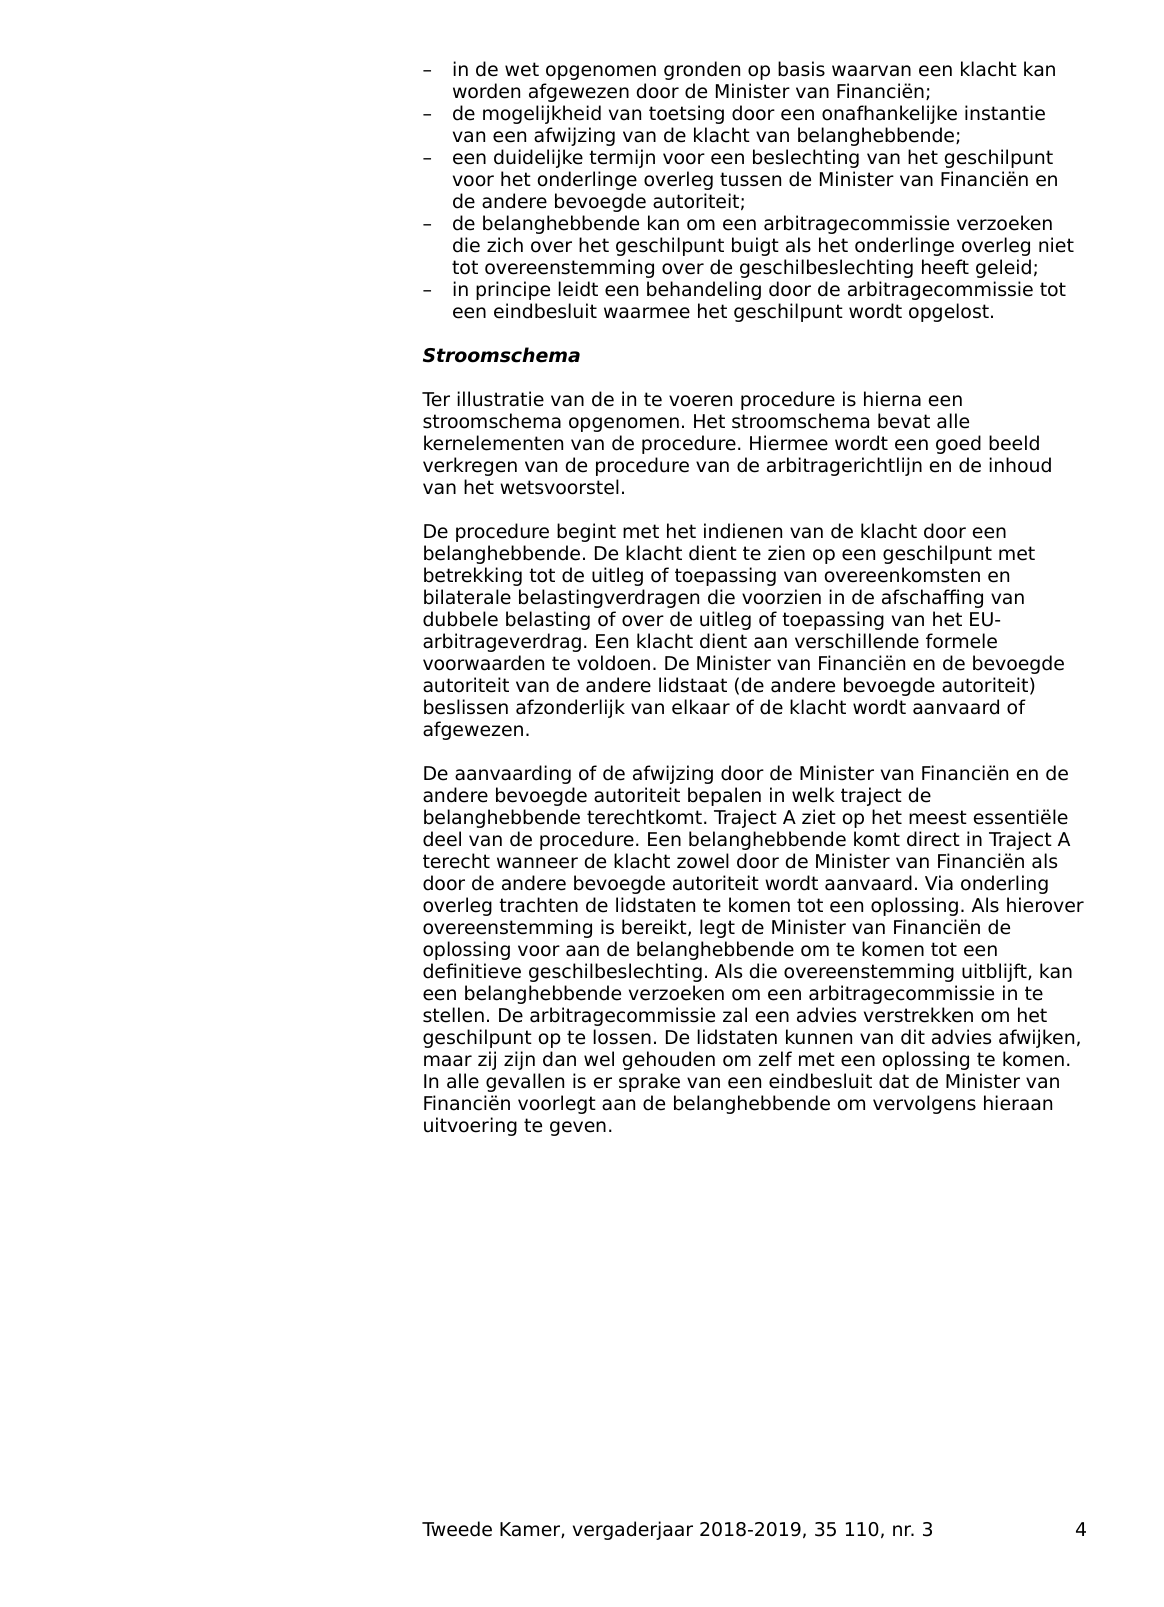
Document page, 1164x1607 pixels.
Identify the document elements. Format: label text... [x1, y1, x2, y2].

text Ter illustratie van de in te voeren procedure is hierna een stroomschema opgenomen. Het stroomschema bevat alle kernelementen van de procedure. Hiermee wordt een goed beeld verkregen van de procedure van de arbitragerichtlijn en de inhoud van het wetsvoorstel. [422, 389, 1087, 499]
subtitle Stroomschema [422, 345, 1087, 367]
text De procedure begint met het indienen van de klacht door een belanghebbende. De klacht dient te zien op een geschilpunt met betrekking tot de uitleg of toepassing van overeenkomsten en bilaterale belastingverdragen die voorzien in de afschaffing van dubbele belasting of over de uitleg of toepassing van het EU-arbitrageverdrag. Een klacht dient aan verschillende formele voorwaarden te voldoen. De Minister van Financiën en de bevoegde autoriteit van de andere lidstaat (de andere bevoegde autoriteit) beslissen afzonderlijk van elkaar of de klacht wordt aanvaard of afgewezen. [422, 521, 1087, 741]
text – de mogelijkheid van toetsing door een onafhankelijke instantie van een afwijzing van de klacht van belanghebbende; [422, 103, 1087, 147]
text – de belanghebbende kan om een arbitragecommissie verzoeken die zich over het geschilpunt buigt als het onderlinge overleg niet tot overeenstemming over de geschilbeslechting heeft geleid; [422, 213, 1087, 279]
text De aanvaarding of de afwijzing door de Minister van Financiën en de andere bevoegde autoriteit bepalen in welk traject de belanghebbende terechtkomt. Traject A ziet op het meest essentiële deel van de procedure. Een belanghebbende komt direct in Traject A terecht wanneer de klacht zowel door de Minister van Financiën als door de andere bevoegde autoriteit wordt aanvaard. Via onderling overleg trachten de lidstaten te komen tot een oplossing. Als hierover overeenstemming is bereikt, legt de Minister van Financiën de oplossing voor aan de belanghebbende om te komen tot een definitieve geschilbeslechting. Als die overeenstemming uitblijft, kan een belanghebbende verzoeken om een arbitragecommissie in te stellen. De arbitragecommissie zal een advies verstrekken om het geschilpunt op te lossen. De lidstaten kunnen van dit advies afwijken, maar zij zijn dan wel gehouden om zelf met een oplossing te komen. In alle gevallen is er sprake van een eindbesluit dat de Minister van Financiën voorlegt aan de belanghebbende om vervolgens hieraan uitvoering te geven. [422, 763, 1087, 1137]
text – een duidelijke termijn voor een beslechting van het geschilpunt voor het onderlinge overleg tussen de Minister van Financiën en de andere bevoegde autoriteit; [422, 147, 1087, 213]
text – in principe leidt een behandeling door de arbitragecommissie tot een eindbesluit waarmee het geschilpunt wordt opgelost. [422, 279, 1087, 323]
text – in de wet opgenomen gronden op basis waarvan een klacht kan worden afgewezen door de Minister van Financiën; [422, 59, 1087, 103]
